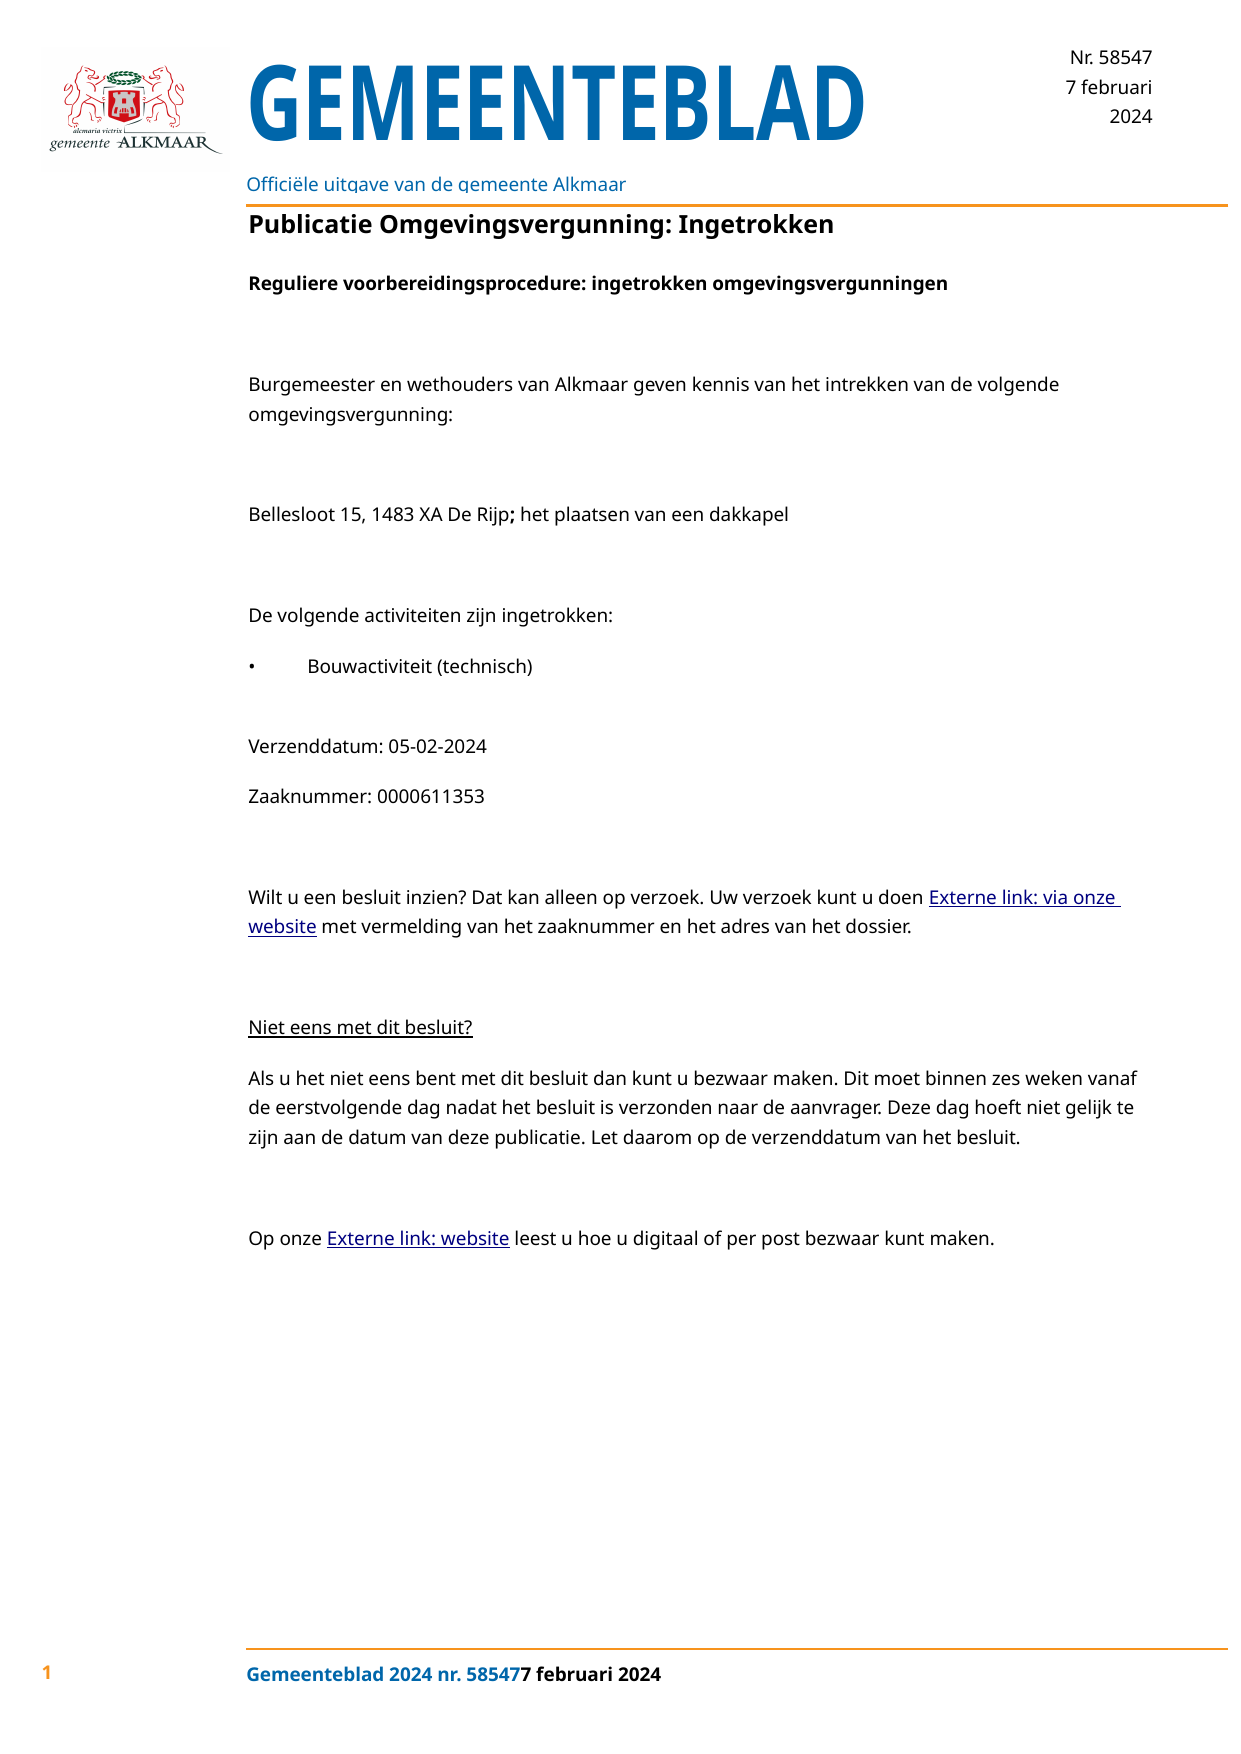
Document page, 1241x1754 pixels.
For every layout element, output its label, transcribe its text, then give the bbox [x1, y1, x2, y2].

text Burgemeester en wethouders van Alkmaar geven kennis van het intrekken van de volgende omgevingsvergunning: [248, 371, 1152, 426]
text Op onze Externe link: website leest u hoe u digitaal of per post bezwaar kunt maken. [248, 1225, 1152, 1251]
text Zaaknummer: 0000611353 [248, 783, 1152, 809]
text Als u het niet eens bent met dit besluit dan kunt u bezwaar maken. Dit moet binnen zes weken vanaf de eerstvolgende dag nadat het besluit is verzonden naar de aanvrager. Deze dag hoeft niet gelijk te zijn aan de datum van deze publicatie. Let daarom op de verzenddatum van het besluit. [248, 1065, 1152, 1150]
picture [41, 47, 231, 172]
text Bellesloot 15, 1483 XA De Rijp; het plaatsen van een dakkapel [248, 502, 1152, 527]
text De volgende activiteiten zijn ingetrokken: [248, 602, 1152, 628]
text Verzenddatum: 05-02-2024 [248, 733, 1152, 758]
text Reguliere voorbereidingsprocedure: ingetrokken omgevingsvergunningen [248, 270, 1152, 296]
list Bouwactiviteit (technisch) [248, 653, 1152, 678]
text Niet eens met dit besluit? [248, 1014, 1152, 1040]
text Wilt u een besluit inzien? Dat kan alleen op verzoek. Uw verzoek kunt u doen Externe link: via onze website met vermelding van het zaaknummer en het adres van het dossier. [248, 884, 1152, 939]
text Publicatie Omgevingsvergunning: Ingetrokken [248, 207, 1152, 241]
